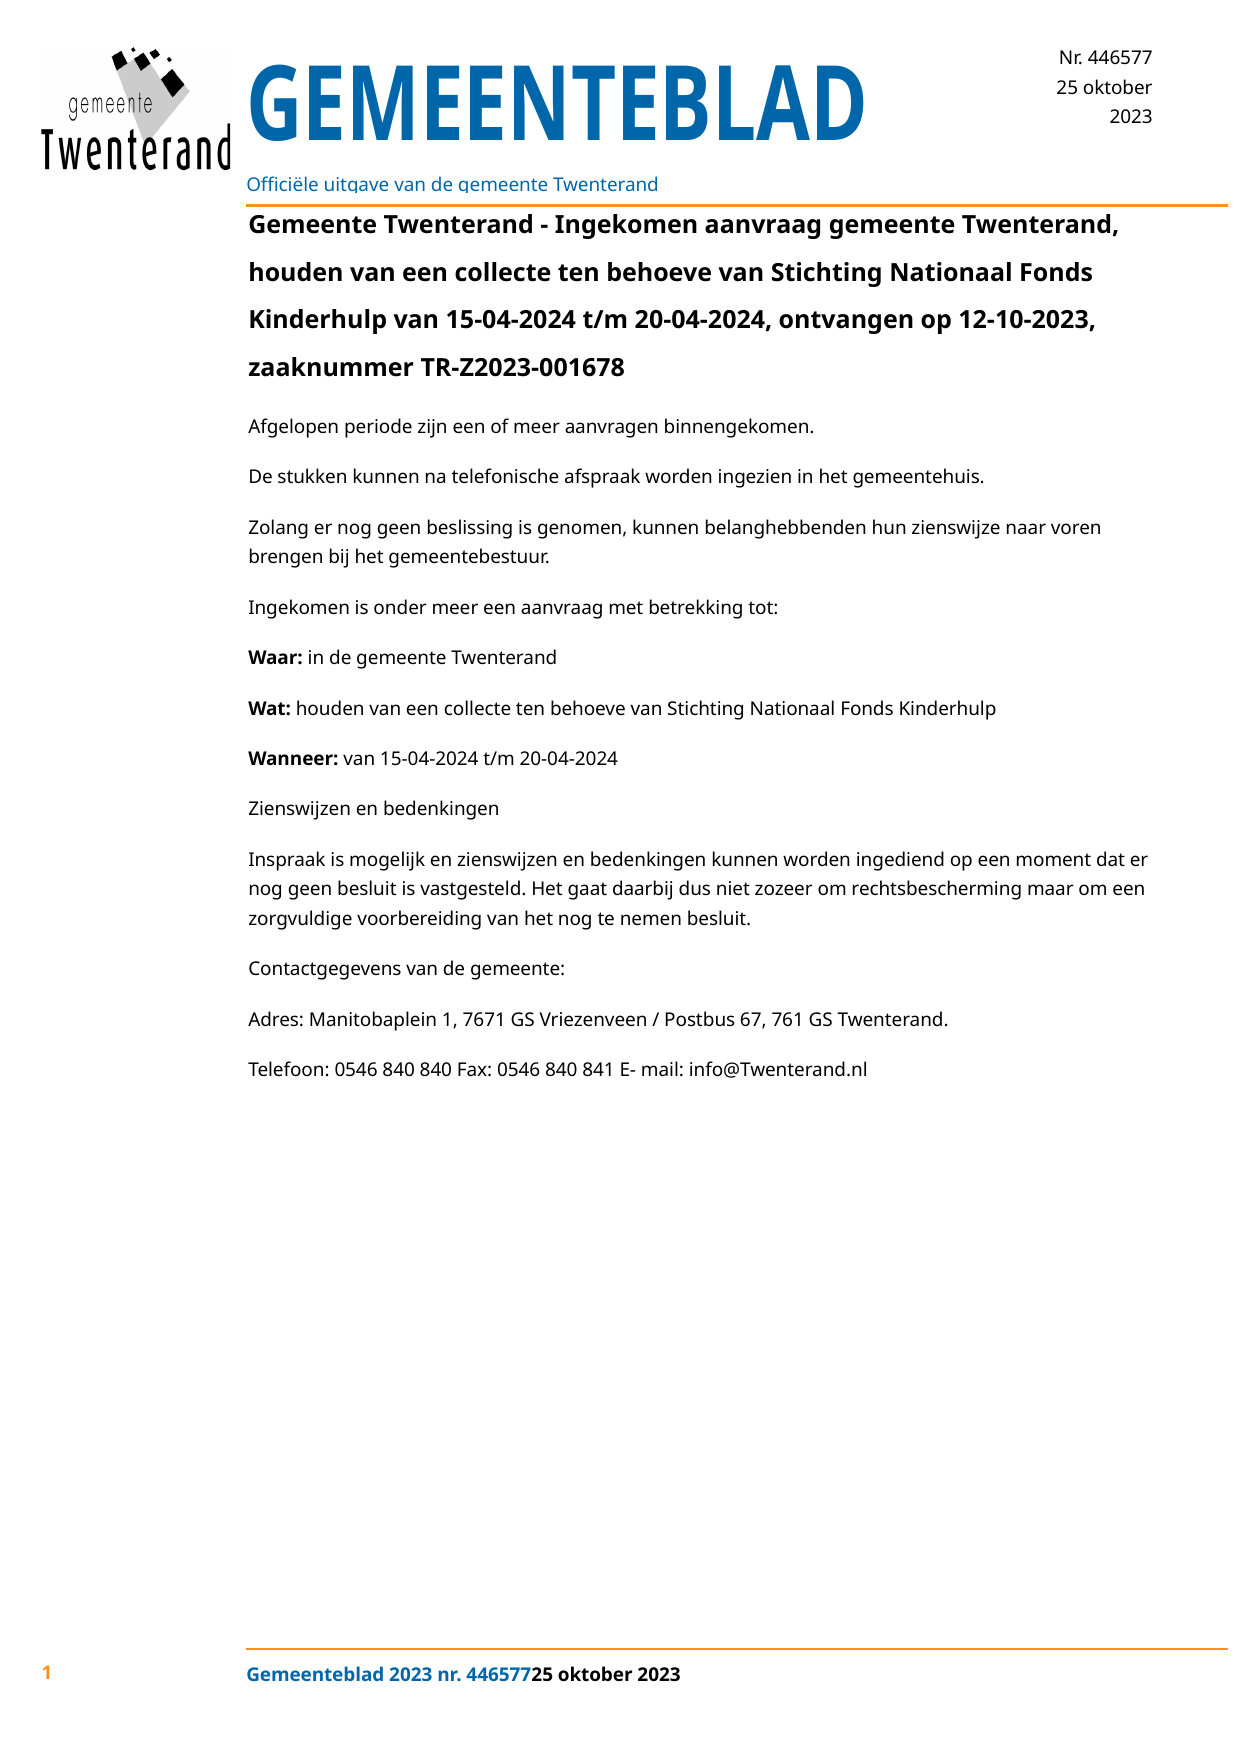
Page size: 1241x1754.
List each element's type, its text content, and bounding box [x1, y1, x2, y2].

text Zienswijzen en bedenkingen [248, 796, 1152, 821]
text Wat: houden van een collecte ten behoeve van Stichting Nationaal Fonds Kinderhulp [248, 695, 1152, 721]
text Contactgegevens van de gemeente: [248, 956, 1152, 981]
text De stukken kunnen na telefonische afspraak worden ingezien in het gemeentehuis. [248, 463, 1152, 489]
text Ingekomen is onder meer een aanvraag met betrekking tot: [248, 594, 1152, 620]
text Gemeente Twenterand - Ingekomen aanvraag gemeente Twenterand, houden van een collecte ten behoeve van Stichting Nationaal Fonds Kinderhulp van 15-04-2024 t/m 20-04-2024, ontvangen op 12-10-2023, zaaknummer TR-Z2023-001678 [248, 207, 1152, 384]
text Zolang er nog geen beslissing is genomen, kunnen belanghebbenden hun zienswijze naar voren brengen bij het gemeentebestuur. [248, 514, 1152, 569]
text Telefoon: 0546 840 840 Fax: 0546 840 841 E- mail: info@Twenterand.nl [248, 1056, 1152, 1082]
text Wanneer: van 15-04-2024 t/m 20-04-2024 [248, 745, 1152, 771]
text Afgelopen periode zijn een of meer aanvragen binnengekomen. [248, 413, 1152, 439]
text Inspraak is mogelijk en zienswijzen en bedenkingen kunnen worden ingediend op een moment dat er nog geen besluit is vastgesteld. Het gaat daarbij dus niet zozeer om rechtsbescherming maar om een zorgvuldige voorbereiding van het nog te nemen besluit. [248, 846, 1152, 931]
picture [41, 47, 231, 172]
text Adres: Manitobaplein 1, 7671 GS Vriezenveen / Postbus 67, 761 GS Twenterand. [248, 1006, 1152, 1032]
text Waar: in de gemeente Twenterand [248, 644, 1152, 670]
